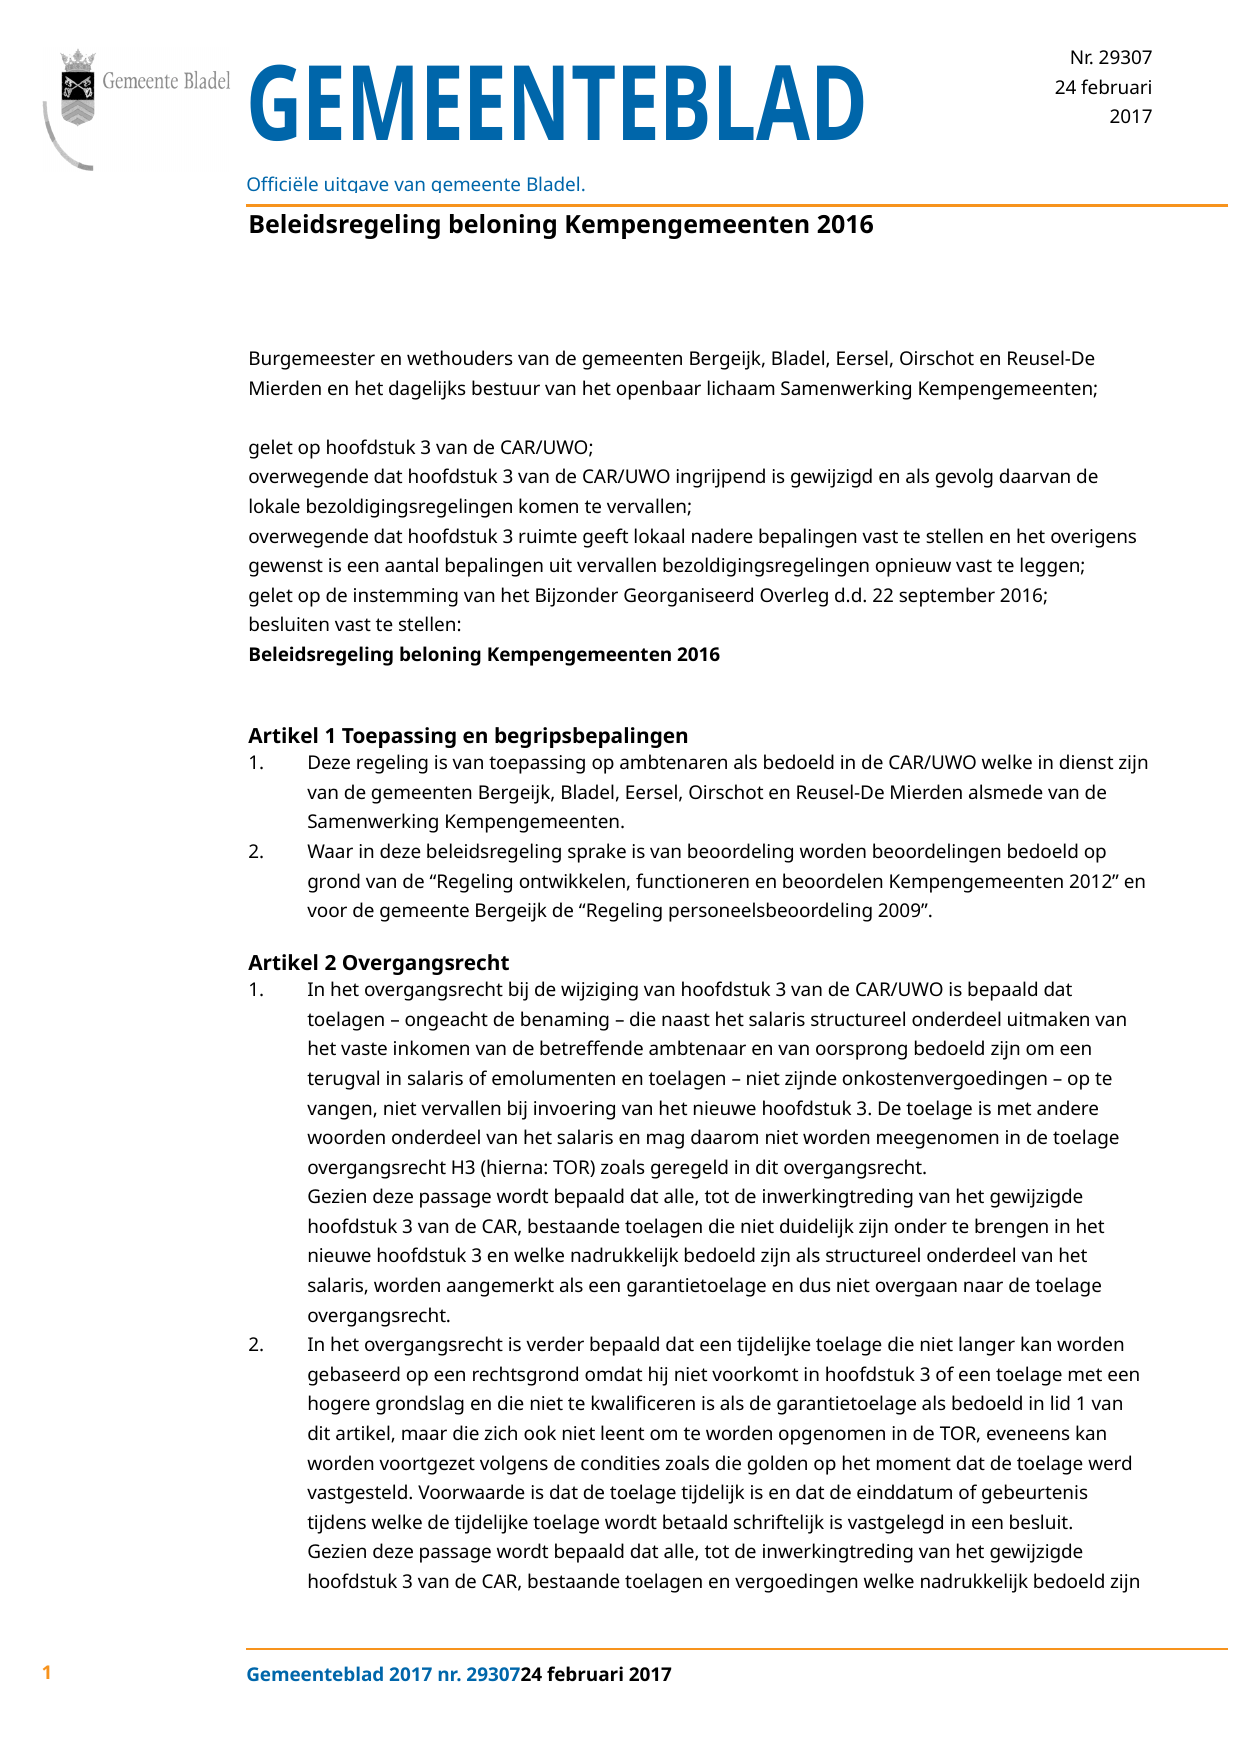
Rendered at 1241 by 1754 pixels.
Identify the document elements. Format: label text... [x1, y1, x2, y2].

text Beleidsregeling beloning Kempengemeenten 2016 [248, 207, 1152, 241]
picture [41, 47, 231, 172]
text gelet op de instemming van het Bijzonder Georganiseerd Overleg d.d. 22 september 2016; [248, 582, 1152, 608]
list Gezien deze passage wordt bepaald dat alle, tot de inwerkingtreding van het gewijzigde hoofdstuk 3 van de CAR, bestaande toelagen en vergoedingen welke nadrukkelijk bedoeld zijn [248, 1538, 1152, 1594]
list Gezien deze passage wordt bepaald dat alle, tot de inwerkingtreding van het gewijzigde hoofdstuk 3 van de CAR, bestaande toelagen die niet duidelijk zijn onder te brengen in het nieuwe hoofdstuk 3 en welke nadrukkelijk bedoeld zijn als structureel onderdeel van het salaris, worden aangemerkt als een garantietoelage en dus niet overgaan naar de toelage overgangsrecht. [248, 1183, 1152, 1327]
text overwegende dat hoofdstuk 3 van de CAR/UWO ingrijpend is gewijzigd en als gevolg daarvan de lokale bezoldigingsregelingen komen te vervallen; [248, 464, 1152, 519]
text besluiten vast te stellen: [248, 612, 1152, 637]
list In het overgangsrecht is verder bepaald dat een tijdelijke toelage die niet langer kan worden gebaseerd op een rechtsgrond omdat hij niet voorkomt in hoofdstuk 3 of een toelage met een hogere grondslag en die niet te kwalificeren is als de garantietoelage als bedoeld in lid 1 van dit artikel, maar die zich ook niet leent om te worden opgenomen in de TOR, eveneens kan worden voortgezet volgens de condities zoals die golden op het moment dat de toelage werd vastgesteld. Voorwaarde is dat de toelage tijdelijk is en dat de einddatum of gebeurtenis tijdens welke de tijdelijke toelage wordt betaald schriftelijk is vastgelegd in een besluit. [248, 1331, 1152, 1534]
text Artikel 1 Toepassing en begripsbepalingen [248, 721, 1152, 749]
text Burgemeester en wethouders van de gemeenten Bergeijk, Bladel, Eersel, Oirschot en Reusel-De Mierden en het dagelijks bestuur van het openbaar lichaam Samenwerking Kempengemeenten; [248, 345, 1152, 401]
text gelet op hoofdstuk 3 van de CAR/UWO; [248, 434, 1152, 460]
list Waar in deze beleidsregeling sprake is van beoordeling worden beoordelingen bedoeld op grond van de “Regeling ontwikkelen, functioneren en beoordelen Kempengemeenten 2012” en voor de gemeente Bergeijk de “Regeling personeelsbeoordeling 2009”. [248, 838, 1152, 923]
text Artikel 2 Overgangsrecht [248, 948, 1152, 976]
list Deze regeling is van toepassing op ambtenaren als bedoeld in de CAR/UWO welke in dienst zijn van de gemeenten Bergeijk, Bladel, Eersel, Oirschot en Reusel-De Mierden alsmede van de Samenwerking Kempengemeenten. [248, 749, 1152, 834]
text Beleidsregeling beloning Kempengemeenten 2016 [248, 641, 1152, 667]
text overwegende dat hoofdstuk 3 ruimte geeft lokaal nadere bepalingen vast te stellen en het overigens gewenst is een aantal bepalingen uit vervallen bezoldigingsregelingen opnieuw vast te leggen; [248, 523, 1152, 578]
list In het overgangsrecht bij de wijziging van hoofdstuk 3 van de CAR/UWO is bepaald dat toelagen – ongeacht de benaming – die naast het salaris structureel onderdeel uitmaken van het vaste inkomen van de betreffende ambtenaar en van oorsprong bedoeld zijn om een terugval in salaris of emolumenten en toelagen – niet zijnde onkostenvergoedingen – op te vangen, niet vervallen bij invoering van het nieuwe hoofdstuk 3. De toelage is met andere woorden onderdeel van het salaris en mag daarom niet worden meegenomen in de toelage overgangsrecht H3 (hierna: TOR) zoals geregeld in dit overgangsrecht. [248, 976, 1152, 1179]
